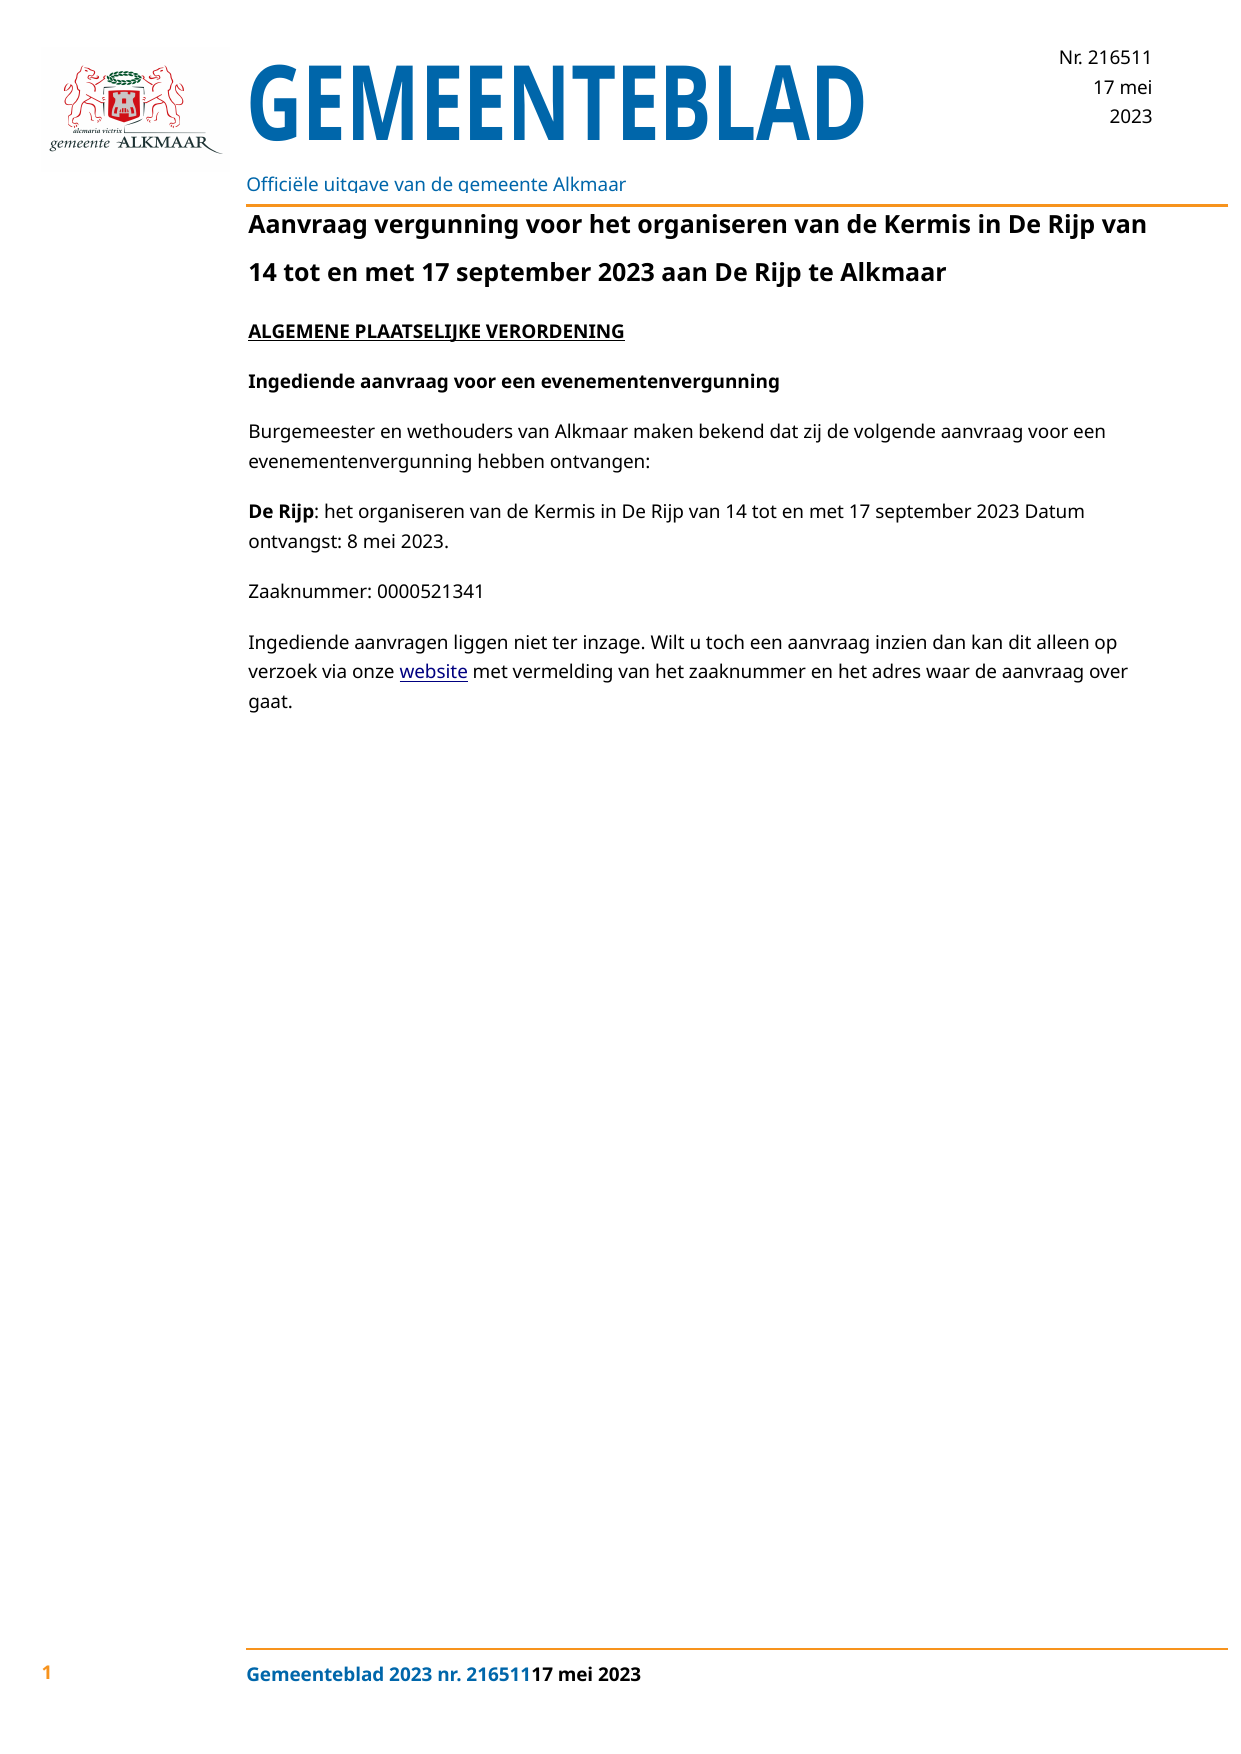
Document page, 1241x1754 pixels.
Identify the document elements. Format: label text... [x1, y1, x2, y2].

text De Rijp: het organiseren van de Kermis in De Rijp van 14 tot en met 17 september 2023 Datum ontvangst: 8 mei 2023. [248, 499, 1152, 554]
text Ingediende aanvragen liggen niet ter inzage. Wilt u toch een aanvraag inzien dan kan dit alleen op verzoek via onze website met vermelding van het zaaknummer en het adres waar de aanvraag over gaat. [248, 629, 1152, 714]
text Aanvraag vergunning voor het organiseren van de Kermis in De Rijp van 14 tot en met 17 september 2023 aan De Rijp te Alkmaar [248, 207, 1152, 288]
text Zaaknummer: 0000521341 [248, 579, 1152, 604]
text Burgemeester en wethouders van Alkmaar maken bekend dat zij de volgende aanvraag voor een evenementenvergunning hebben ontvangen: [248, 419, 1152, 474]
text Ingediende aanvraag voor een evenementenvergunning [248, 368, 1152, 394]
text ALGEMENE PLAATSELIJKE VERORDENING [248, 318, 1152, 344]
picture [41, 47, 231, 172]
